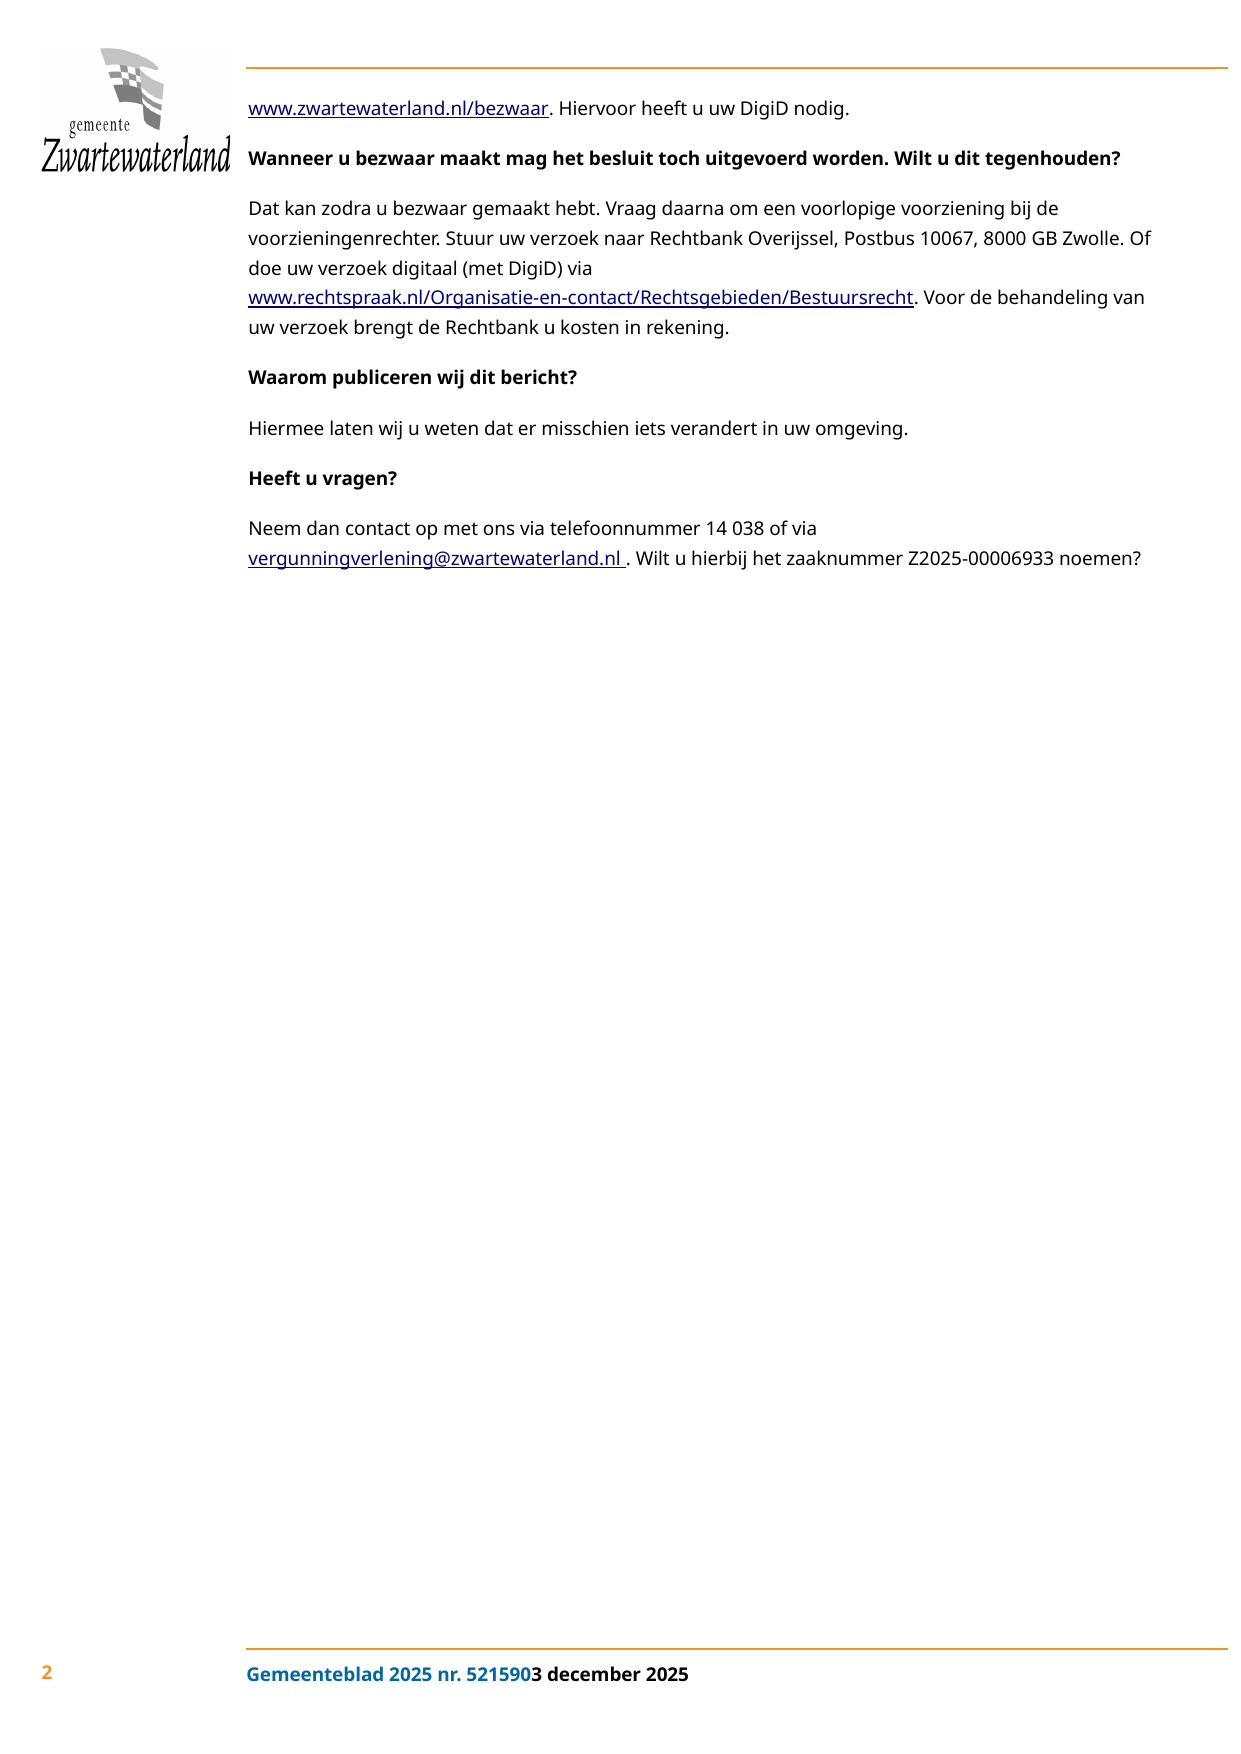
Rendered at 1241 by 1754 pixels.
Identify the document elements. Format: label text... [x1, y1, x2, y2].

text Hiermee laten wij u weten dat er misschien iets verandert in uw omgeving. [248, 415, 1152, 441]
text Neem dan contact op met ons via telefoonnummer 14 038 of via vergunningverlening@zwartewaterland.nl . Wilt u hierbij het zaaknummer Z2025-00006933 noemen? [248, 516, 1152, 571]
text Waarom publiceren wij dit bericht? [248, 364, 1152, 390]
text www.zwartewaterland.nl/bezwaar. Hiervoor heeft u uw DigiD nodig. [248, 95, 1152, 121]
text Wanneer u bezwaar maakt mag het besluit toch uitgevoerd worden. Wilt u dit tegenhouden? [248, 145, 1152, 171]
text Dat kan zodra u bezwaar gemaakt hebt. Vraag daarna om een voorlopige voorziening bij de voorzieningenrechter. Stuur uw verzoek naar Rechtbank Overijssel, Postbus 10067, 8000 GB Zwolle. Of doe uw verzoek digitaal (met DigiD) via www.rechtspraak.nl/Organisatie-en-contact/Rechtsgebieden/Bestuursrecht. Voor de behandeling van uw verzoek brengt de Rechtbank u kosten in rekening. [248, 196, 1152, 340]
text Heeft u vragen? [248, 465, 1152, 491]
picture [41, 47, 231, 172]
